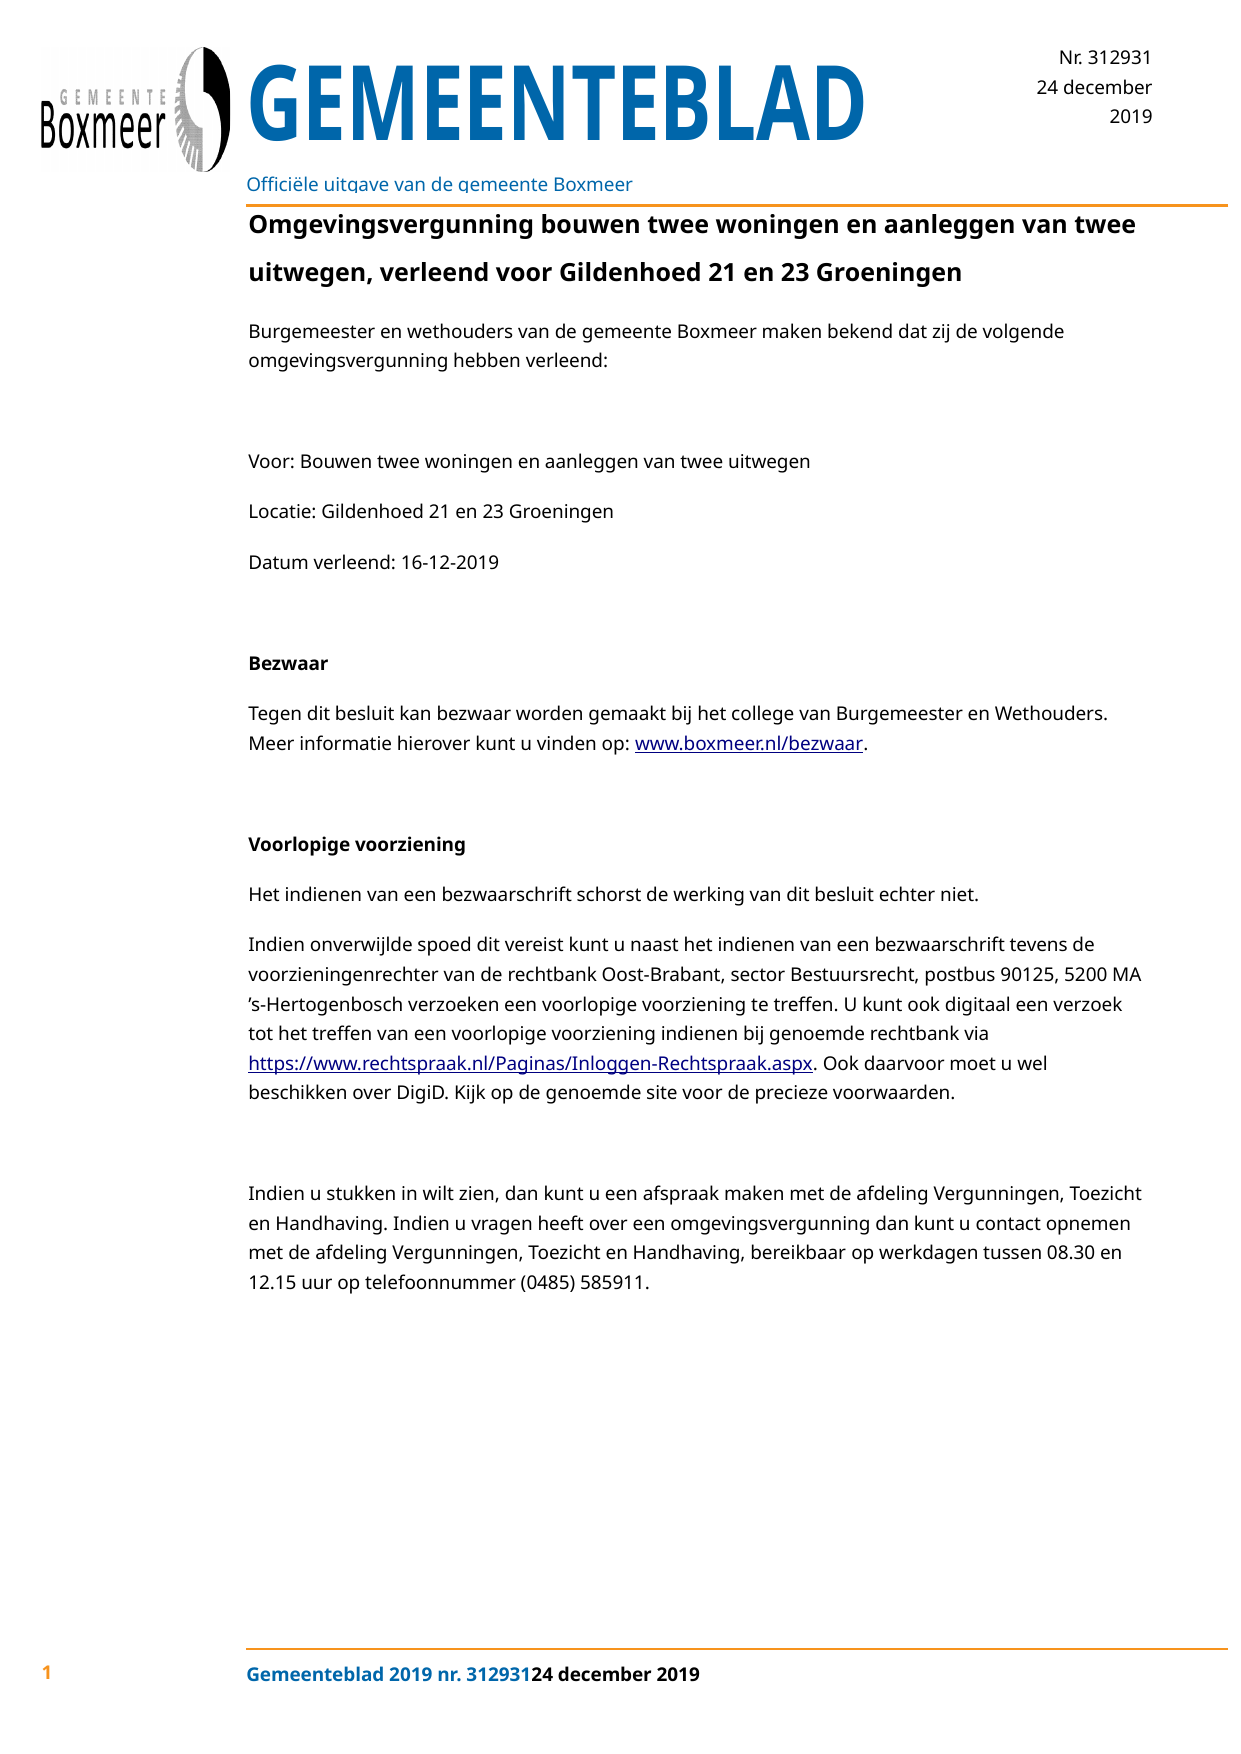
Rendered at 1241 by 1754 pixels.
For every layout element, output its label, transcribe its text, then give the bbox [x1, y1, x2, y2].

text Voorlopige voorziening [248, 831, 1152, 857]
text Omgevingsvergunning bouwen twee woningen en aanleggen van twee uitwegen, verleend voor Gildenhoed 21 en 23 Groeningen [248, 207, 1152, 288]
text Bezwaar [248, 650, 1152, 676]
text Het indienen van een bezwaarschrift schorst de werking van dit besluit echter niet. [248, 881, 1152, 907]
text Tegen dit besluit kan bezwaar worden gemaakt bij het college van Burgemeester en Wethouders. Meer informatie hierover kunt u vinden op: www.boxmeer.nl/bezwaar. [248, 700, 1152, 756]
text Burgemeester en wethouders van de gemeente Boxmeer maken bekend dat zij de volgende omgevingsvergunning hebben verleend: [248, 318, 1152, 373]
text Indien u stukken in wilt zien, dan kunt u een afspraak maken met de afdeling Vergunningen, Toezicht en Handhaving. Indien u vragen heeft over een omgevingsvergunning dan kunt u contact opnemen met de afdeling Vergunningen, Toezicht en Handhaving, bereikbaar op werkdagen tussen 08.30 en 12.15 uur op telefoonnummer (0485) 585911. [248, 1180, 1152, 1295]
text Datum verleend: 16-12-2019 [248, 549, 1152, 575]
text Voor: Bouwen twee woningen en aanleggen van twee uitwegen [248, 448, 1152, 474]
text Indien onverwijlde spoed dit vereist kunt u naast het indienen van een bezwaarschrift tevens de voorzieningenrechter van de rechtbank Oost-Brabant, sector Bestuursrecht, postbus 90125, 5200 MA ’s-Hertogenbosch verzoeken een voorlopige voorziening te treffen. U kunt ook digitaal een verzoek tot het treffen van een voorlopige voorziening indienen bij genoemde rechtbank via https://www.rechtspraak.nl/Paginas/Inloggen-Rechtspraak.aspx. Ook daarvoor moet u wel beschikken over DigiD. Kijk op de genoemde site voor de precieze voorwaarden. [248, 932, 1152, 1105]
picture [41, 47, 231, 172]
text Locatie: Gildenhoed 21 en 23 Groeningen [248, 499, 1152, 524]
